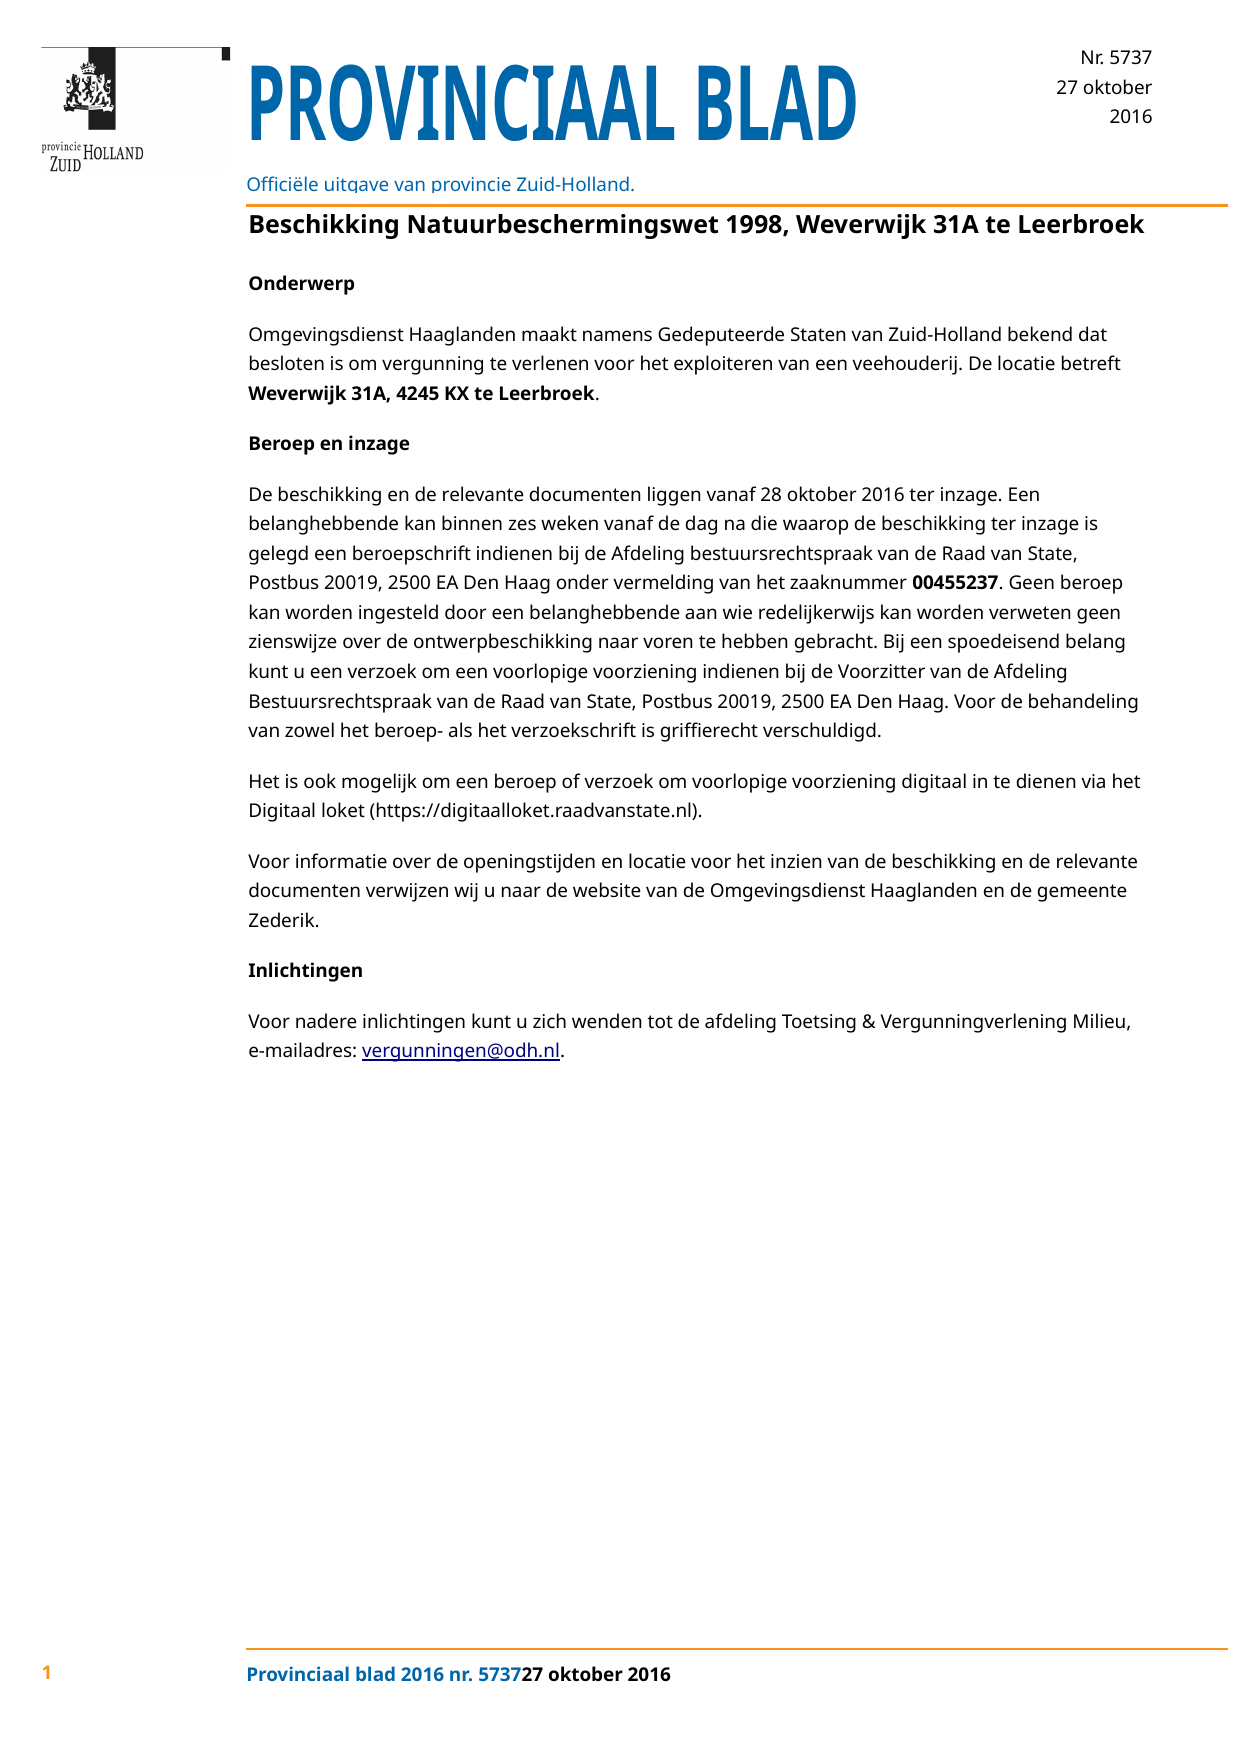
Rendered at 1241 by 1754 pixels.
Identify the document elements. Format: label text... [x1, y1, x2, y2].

text De beschikking en de relevante documenten liggen vanaf 28 oktober 2016 ter inzage. Een belanghebbende kan binnen zes weken vanaf de dag na die waarop de beschikking ter inzage is gelegd een beroepschrift indienen bij de Afdeling bestuursrechtspraak van de Raad van State, Postbus 20019, 2500 EA Den Haag onder vermelding van het zaaknummer 00455237. Geen beroep kan worden ingesteld door een belanghebbende aan wie redelijkerwijs kan worden verweten geen zienswijze over de ontwerpbeschikking naar voren te hebben gebracht. Bij een spoedeisend belang kunt u een verzoek om een voorlopige voorziening indienen bij de Voorzitter van de Afdeling Bestuursrechtspraak van de Raad van State, Postbus 20019, 2500 EA Den Haag. Voor de behandeling van zowel het beroep- als het verzoekschrift is griffierecht verschuldigd. [248, 481, 1152, 743]
text Het is ook mogelijk om een beroep of verzoek om voorlopige voorziening digitaal in te dienen via het Digitaal loket (https://digitaalloket.raadvanstate.nl). [248, 768, 1152, 823]
text Beroep en inzage [248, 430, 1152, 456]
text Voor nadere inlichtingen kunt u zich wenden tot de afdeling Toetsing & Vergunningverlening Milieu, e-mailadres: vergunningen@odh.nl. [248, 1008, 1152, 1063]
text Onderwerp [248, 270, 1152, 296]
text Beschikking Natuurbeschermingswet 1998, Weverwijk 31A te Leerbroek [248, 207, 1152, 241]
picture [41, 47, 231, 172]
text Voor informatie over de openingstijden en locatie voor het inzien van de beschikking en de relevante documenten verwijzen wij u naar de website van de Omgevingsdienst Haaglanden en de gemeente Zederik. [248, 848, 1152, 933]
text Inlichtingen [248, 957, 1152, 983]
text Omgevingsdienst Haaglanden maakt namens Gedeputeerde Staten van Zuid-Holland bekend dat besloten is om vergunning te verlenen voor het exploiteren van een veehouderij. De locatie betreft Weverwijk 31A, 4245 KX te Leerbroek. [248, 321, 1152, 406]
